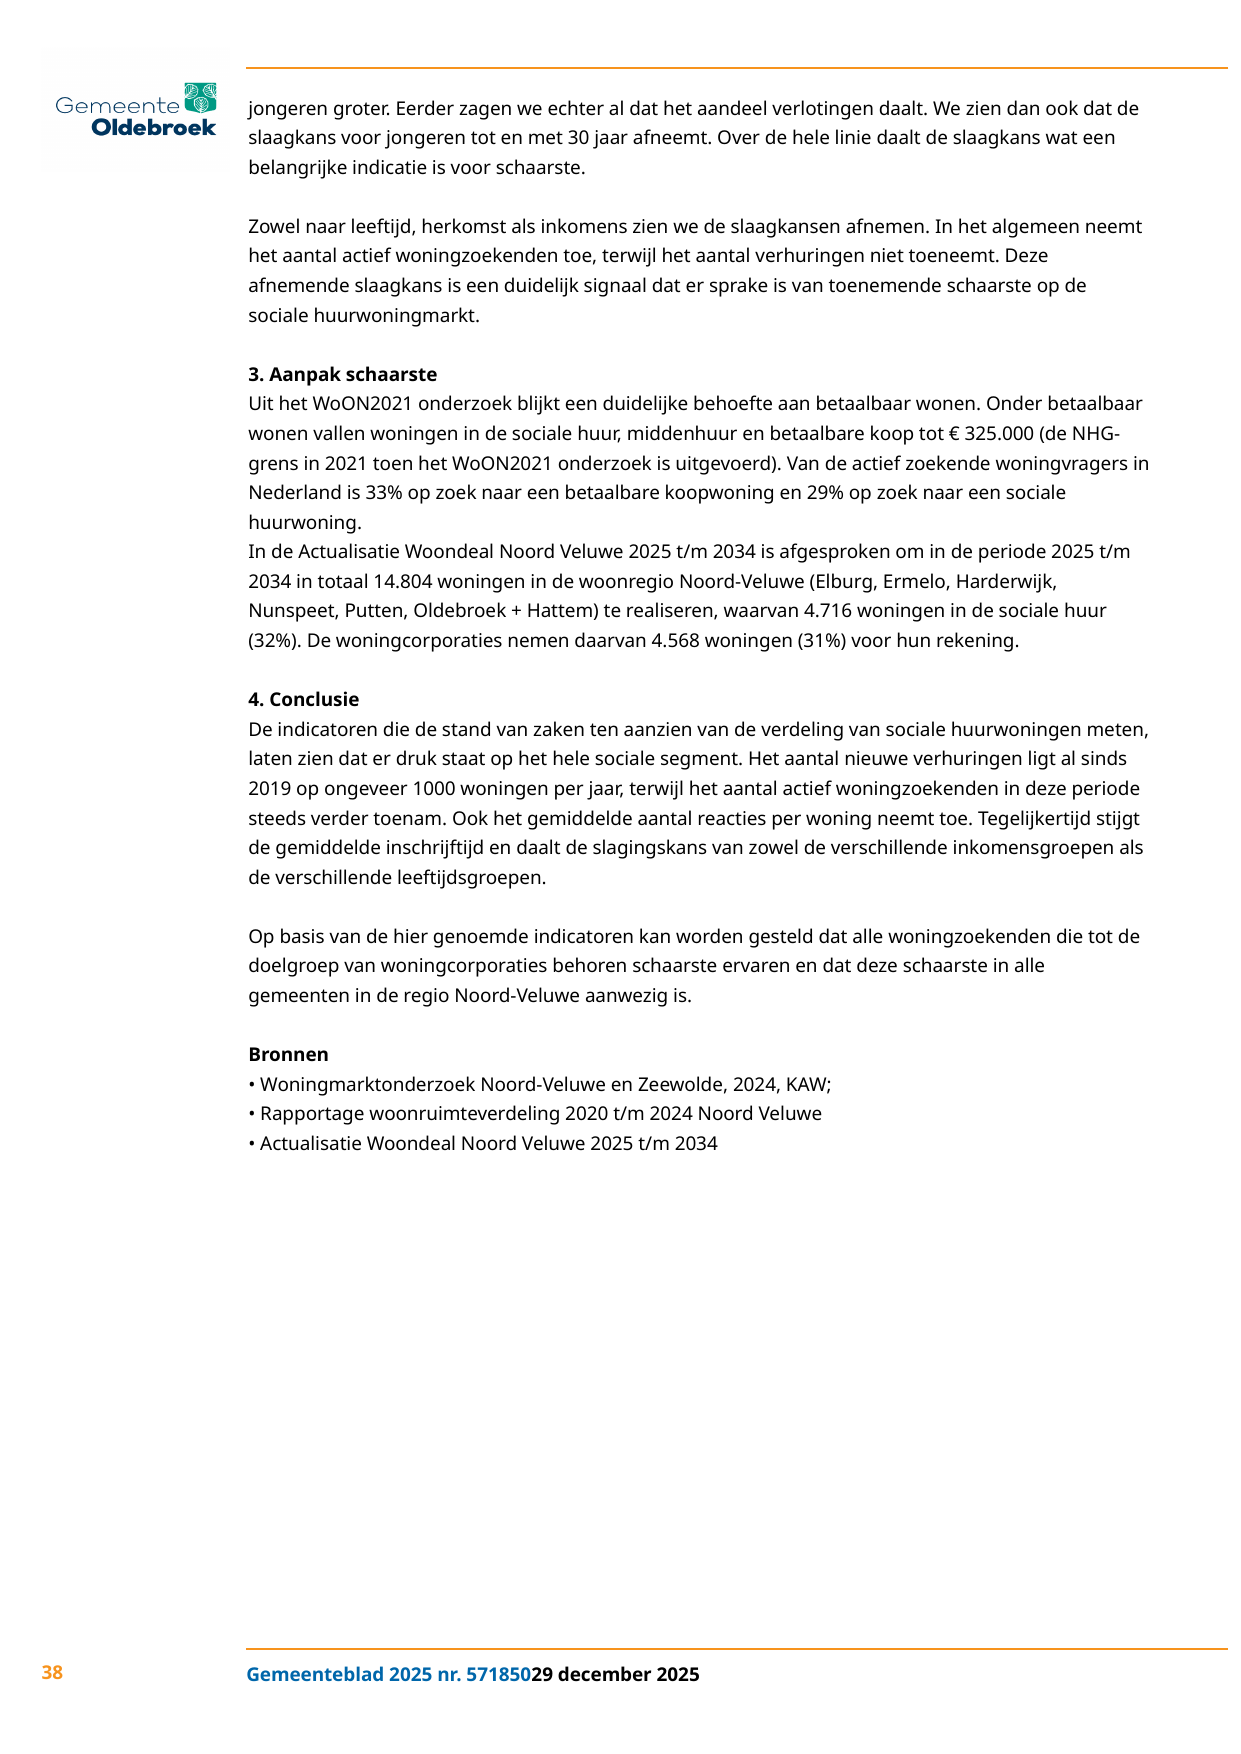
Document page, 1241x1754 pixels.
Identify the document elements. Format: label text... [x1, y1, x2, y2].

text In de Actualisatie Woondeal Noord Veluwe 2025 t/m 2034 is afgesproken om in de periode 2025 t/m 2034 in totaal 14.804 woningen in de woonregio Noord-Veluwe (Elburg, Ermelo, Harderwijk, Nunspeet, Putten, Oldebroek + Hattem) te realiseren, waarvan 4.716 woningen in de sociale huur (32%). De woningcorporaties nemen daarvan 4.568 woningen (31%) voor hun rekening. [248, 538, 1152, 653]
text De indicatoren die de stand van zaken ten aanzien van de verdeling van sociale huurwoningen meten, laten zien dat er druk staat op het hele sociale segment. Het aantal nieuwe verhuringen ligt al sinds 2019 op ongeveer 1000 woningen per jaar, terwijl het aantal actief woningzoekenden in deze periode steeds verder toenam. Ook het gemiddelde aantal reacties per woning neemt toe. Tegelijkertijd stijgt de gemiddelde inschrijftijd en daalt de slagingskans van zowel de verschillende inkomensgroepen als de verschillende leeftijdsgroepen. [248, 716, 1152, 890]
text Op basis van de hier genoemde indicatoren kan worden gesteld dat alle woningzoekenden die tot de doelgroep van woningcorporaties behoren schaarste ervaren en dat deze schaarste in alle gemeenten in de regio Noord-Veluwe aanwezig is. [248, 923, 1152, 1008]
text • Actualisatie Woondeal Noord Veluwe 2025 t/m 2034 [248, 1130, 1152, 1156]
text 3. Aanpak schaarste [248, 361, 1152, 387]
picture [41, 47, 231, 172]
text Bronnen [248, 1041, 1152, 1067]
text • Woningmarktonderzoek Noord-Veluwe en Zeewolde, 2024, KAW; [248, 1071, 1152, 1097]
text • Rapportage woonruimteverdeling 2020 t/m 2024 Noord Veluwe [248, 1101, 1152, 1126]
text jongeren groter. Eerder zagen we echter al dat het aandeel verlotingen daalt. We zien dan ook dat de slaagkans voor jongeren tot en met 30 jaar afneemt. Over de hele linie daalt de slaagkans wat een belangrijke indicatie is voor schaarste. [248, 95, 1152, 180]
text Uit het WoON2021 onderzoek blijkt een duidelijke behoefte aan betaalbaar wonen. Onder betaalbaar wonen vallen woningen in de sociale huur, middenhuur en betaalbare koop tot € 325.000 (de NHG-grens in 2021 toen het WoON2021 onderzoek is uitgevoerd). Van de actief zoekende woningvragers in Nederland is 33% op zoek naar een betaalbare koopwoning en 29% op zoek naar een sociale huurwoning. [248, 391, 1152, 535]
text 4. Conclusie [248, 686, 1152, 712]
text Zowel naar leeftijd, herkomst als inkomens zien we de slaagkansen afnemen. In het algemeen neemt het aantal actief woningzoekenden toe, terwijl het aantal verhuringen niet toeneemt. Deze afnemende slaagkans is een duidelijk signaal dat er sprake is van toenemende schaarste op de sociale huurwoningmarkt. [248, 213, 1152, 328]
